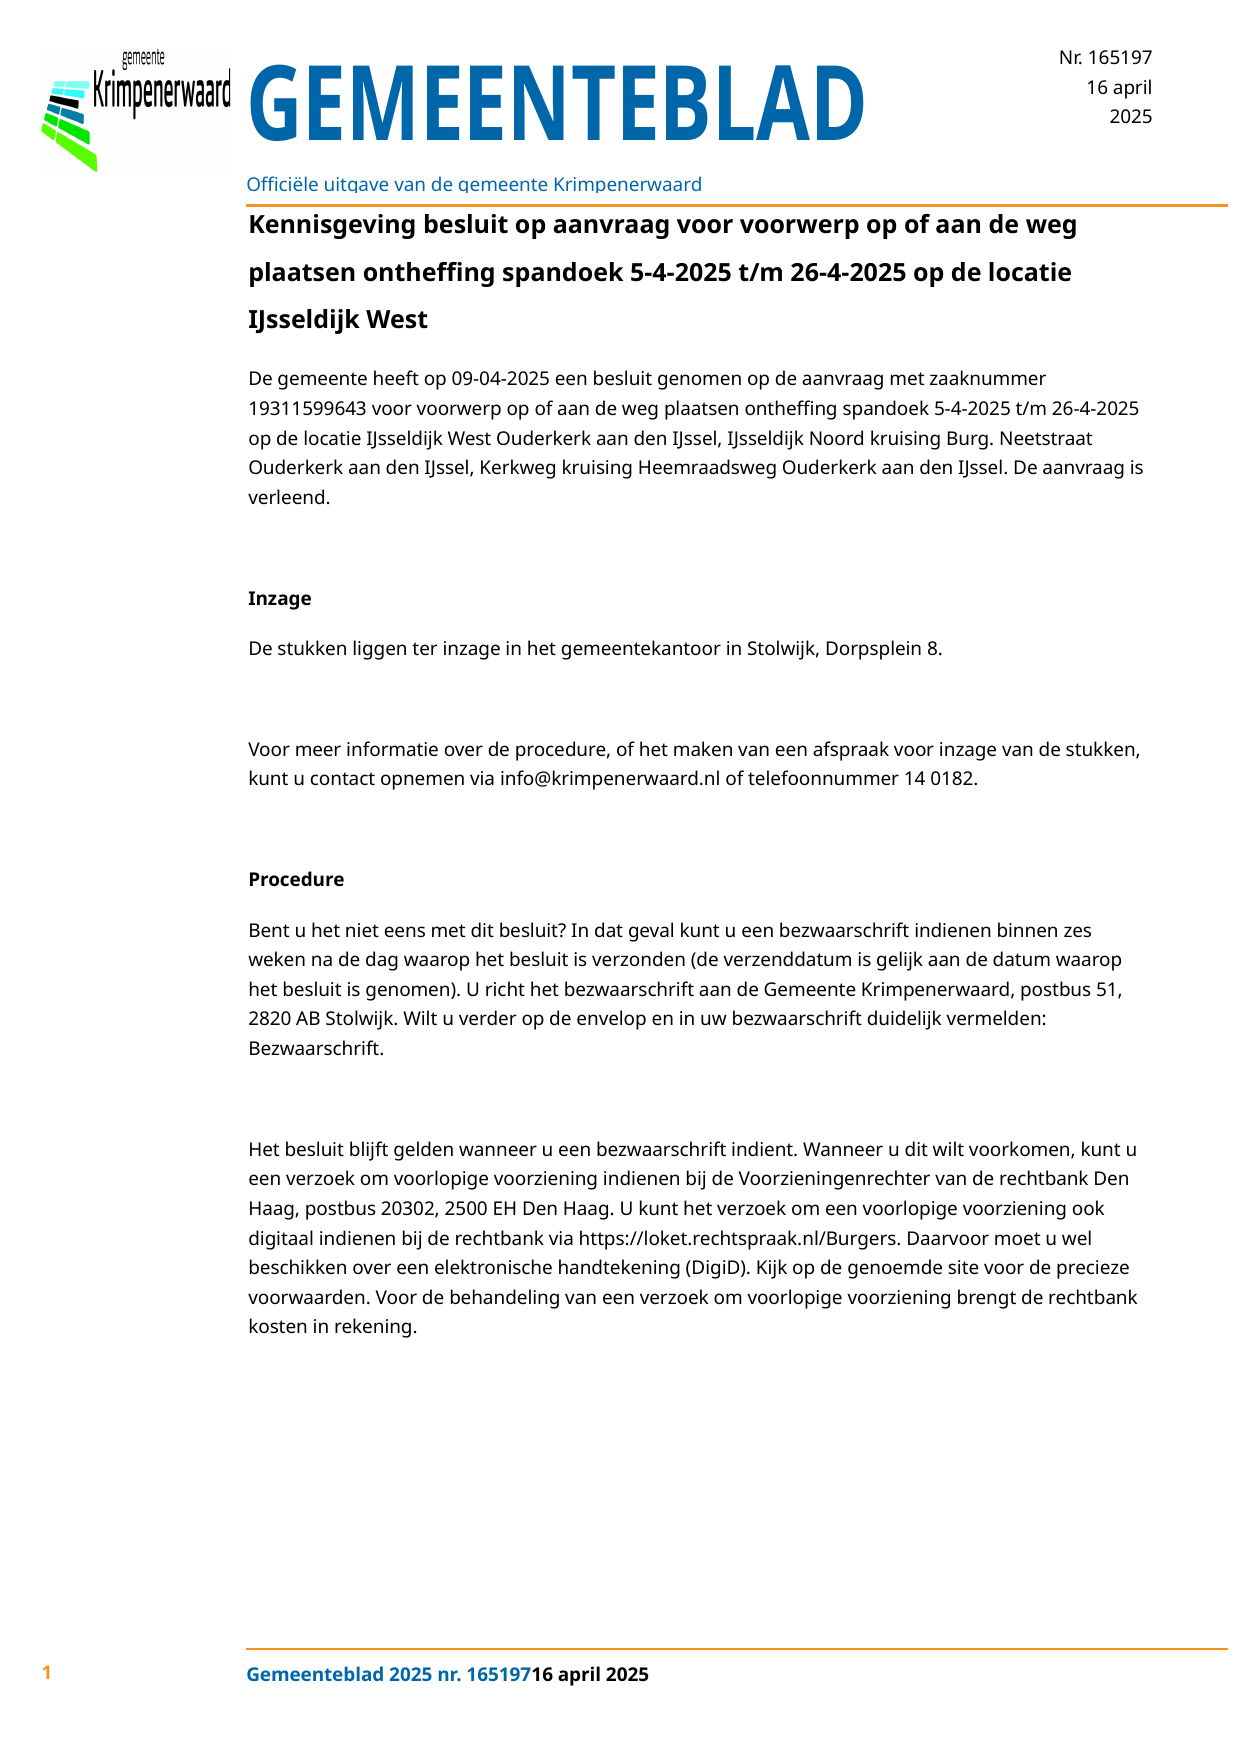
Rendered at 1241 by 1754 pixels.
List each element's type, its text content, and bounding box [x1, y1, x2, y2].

text De gemeente heeft op 09-04-2025 een besluit genomen op de aanvraag met zaaknummer 19311599643 voor voorwerp op of aan de weg plaatsen ontheffing spandoek 5-4-2025 t/m 26-4-2025 op de locatie IJsseldijk West Ouderkerk aan den IJssel, IJsseldijk Noord kruising Burg. Neetstraat Ouderkerk aan den IJssel, Kerkweg kruising Heemraadsweg Ouderkerk aan den IJssel. De aanvraag is verleend. [248, 366, 1152, 509]
picture [41, 47, 231, 172]
text Voor meer informatie over de procedure, of het maken van een afspraak voor inzage van de stukken, kunt u contact opnemen via info@krimpenerwaard.nl of telefoonnummer 14 0182. [248, 736, 1152, 791]
text Procedure [248, 866, 1152, 892]
text Inzage [248, 585, 1152, 610]
text Kennisgeving besluit op aanvraag voor voorwerp op of aan de weg plaatsen ontheffing spandoek 5-4-2025 t/m 26-4-2025 op de locatie IJsseldijk West [248, 207, 1152, 336]
text Bent u het niet eens met dit besluit? In dat geval kunt u een bezwaarschrift indienen binnen zes weken na de dag waarop het besluit is verzonden (de verzenddatum is gelijk aan de datum waarop het besluit is genomen). U richt het bezwaarschrift aan de Gemeente Krimpenerwaard, postbus 51, 2820 AB Stolwijk. Wilt u verder op de envelop en in uw bezwaarschrift duidelijk vermelden: Bezwaarschrift. [248, 917, 1152, 1061]
text Het besluit blijft gelden wanneer u een bezwaarschrift indient. Wanneer u dit wilt voorkomen, kunt u een verzoek om voorlopige voorziening indienen bij de Voorzieningenrechter van de rechtbank Den Haag, postbus 20302, 2500 EH Den Haag. U kunt het verzoek om een voorlopige voorziening ook digitaal indienen bij de rechtbank via https://loket.rechtspraak.nl/Burgers. Daarvoor moet u wel beschikken over een elektronische handtekening (DigiD). Kijk op de genoemde site voor de precieze voorwaarden. Voor de behandeling van een verzoek om voorlopige voorziening brengt de rechtbank kosten in rekening. [248, 1136, 1152, 1339]
text De stukken liggen ter inzage in het gemeentekantoor in Stolwijk, Dorpsplein 8. [248, 635, 1152, 661]
